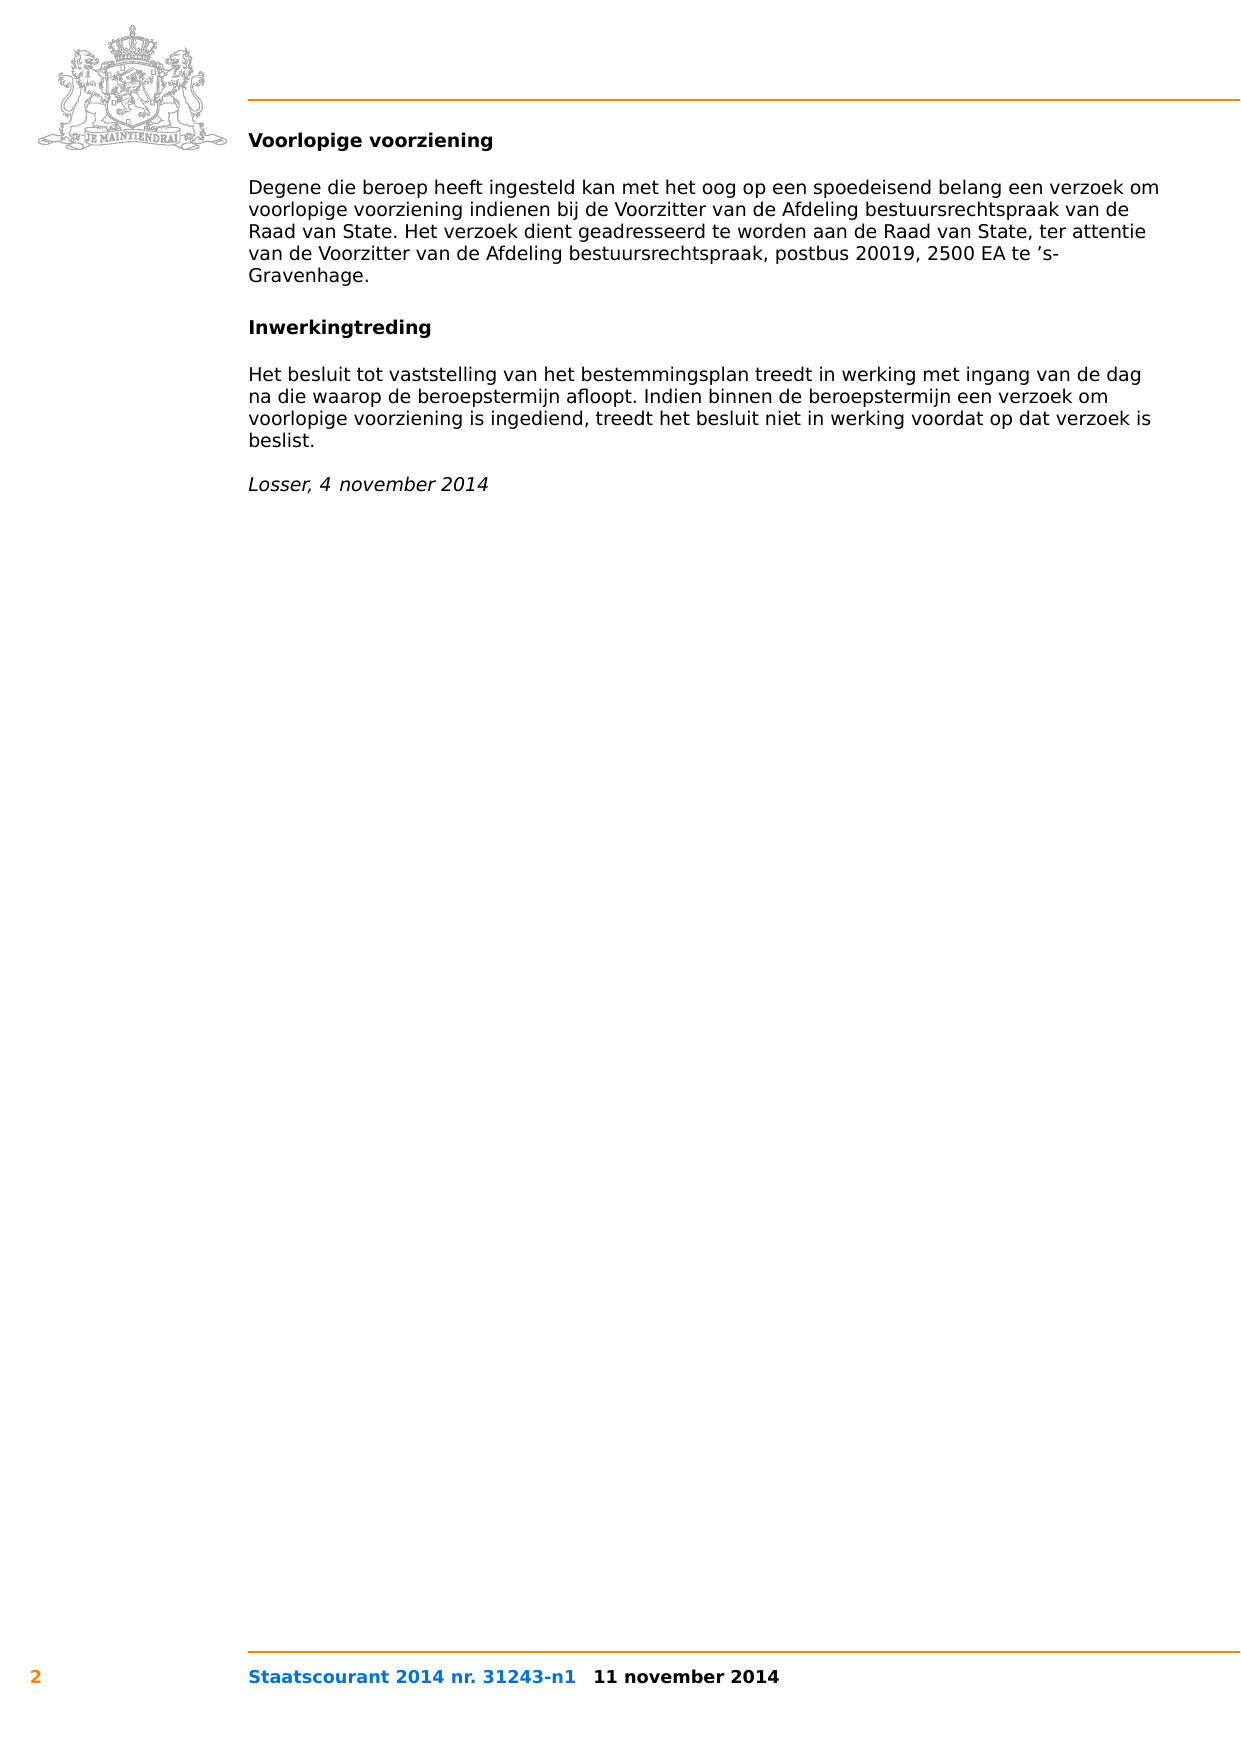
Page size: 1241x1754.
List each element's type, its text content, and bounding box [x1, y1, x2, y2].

picture [38, 25, 227, 150]
text Het besluit tot vaststelling van het bestemmingsplan treedt in werking met ingang van de dag na die waarop de beroepstermijn afloopt. Indien binnen de beroepstermijn een verzoek om voorlopige voorziening is ingediend, treedt het besluit niet in werking voordat op dat verzoek is beslist. [248, 364, 1163, 452]
text Losser, 4 november 2014 [248, 473, 1163, 496]
subtitle Voorlopige voorziening [248, 130, 1163, 152]
subtitle Inwerkingtreding [248, 317, 1163, 339]
text Degene die beroep heeft ingesteld kan met het oog op een spoedeisend belang een verzoek om voorlopige voorziening indienen bij de Voorzitter van de Afdeling bestuursrechtspraak van de Raad van State. Het verzoek dient geadresseerd te worden aan de Raad van State, ter attentie van de Voorzitter van de Afdeling bestuursrechtspraak, postbus 20019, 2500 EA te ’s-Gravenhage. [248, 177, 1163, 287]
